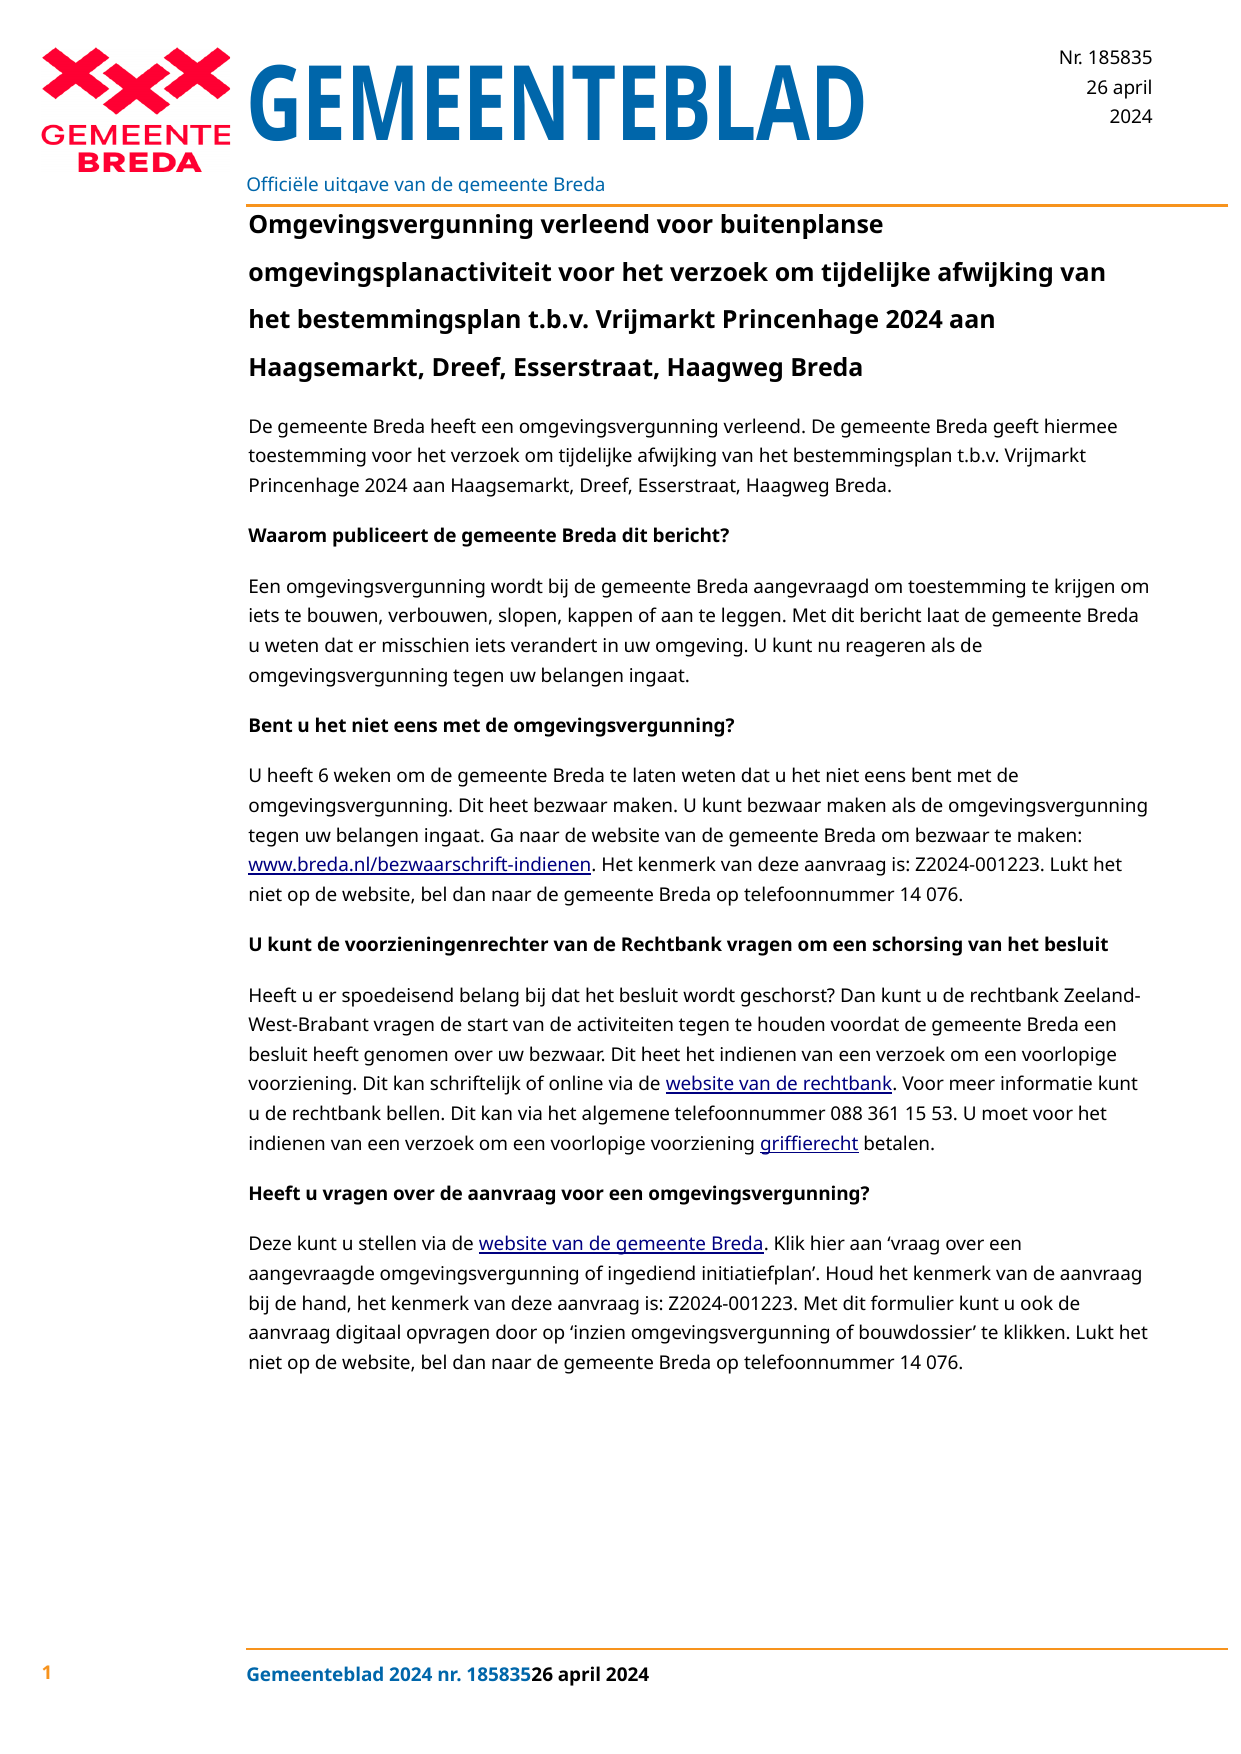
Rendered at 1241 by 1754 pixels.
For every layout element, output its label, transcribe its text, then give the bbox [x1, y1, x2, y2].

text Waarom publiceert de gemeente Breda dit bericht? [248, 523, 1152, 548]
text U heeft 6 weken om de gemeente Breda te laten weten dat u het niet eens bent met de omgevingsvergunning. Dit heet bezwaar maken. U kunt bezwaar maken als de omgevingsvergunning tegen uw belangen ingaat. Ga naar de website van de gemeente Breda om bezwaar te maken: www.breda.nl/bezwaarschrift-indienen. Het kenmerk van deze aanvraag is: Z2024-001223. Lukt het niet op de website, bel dan naar de gemeente Breda op telefoonnummer 14 076. [248, 763, 1152, 907]
text Een omgevingsvergunning wordt bij de gemeente Breda aangevraagd om toestemming te krijgen om iets te bouwen, verbouwen, slopen, kappen of aan te leggen. Met dit bericht laat de gemeente Breda u weten dat er misschien iets verandert in uw omgeving. U kunt nu reageren als de omgevingsvergunning tegen uw belangen ingaat. [248, 573, 1152, 688]
picture [41, 47, 231, 172]
text Bent u het niet eens met de omgevingsvergunning? [248, 712, 1152, 738]
text Omgevingsvergunning verleend voor buitenplanse omgevingsplanactiviteit voor het verzoek om tijdelijke afwijking van het bestemmingsplan t.b.v. Vrijmarkt Princenhage 2024 aan Haagsemarkt, Dreef, Esserstraat, Haagweg Breda [248, 207, 1152, 384]
text Heeft u er spoedeisend belang bij dat het besluit wordt geschorst? Dan kunt u de rechtbank Zeeland-West-Brabant vragen de start van de activiteiten tegen te houden voordat de gemeente Breda een besluit heeft genomen over uw bezwaar. Dit heet het indienen van een verzoek om een voorlopige voorziening. Dit kan schriftelijk of online via de website van de rechtbank. Voor meer informatie kunt u de rechtbank bellen. Dit kan via het algemene telefoonnummer 088 361 15 53. U moet voor het indienen van een verzoek om een voorlopige voorziening griffierecht betalen. [248, 982, 1152, 1156]
text U kunt de voorzieningenrechter van de Rechtbank vragen om een schorsing van het besluit [248, 931, 1152, 957]
text De gemeente Breda heeft een omgevingsvergunning verleend. De gemeente Breda geeft hiermee toestemming voor het verzoek om tijdelijke afwijking van het bestemmingsplan t.b.v. Vrijmarkt Princenhage 2024 aan Haagsemarkt, Dreef, Esserstraat, Haagweg Breda. [248, 413, 1152, 498]
text Heeft u vragen over de aanvraag voor een omgevingsvergunning? [248, 1180, 1152, 1206]
text Deze kunt u stellen via de website van de gemeente Breda. Klik hier aan ‘vraag over een aangevraagde omgevingsvergunning of ingediend initiatiefplan’. Houd het kenmerk van de aanvraag bij de hand, het kenmerk van deze aanvraag is: Z2024-001223. Met dit formulier kunt u ook de aanvraag digitaal opvragen door op ‘inzien omgevingsvergunning of bouwdossier’ te klikken. Lukt het niet op de website, bel dan naar de gemeente Breda op telefoonnummer 14 076. [248, 1231, 1152, 1375]
